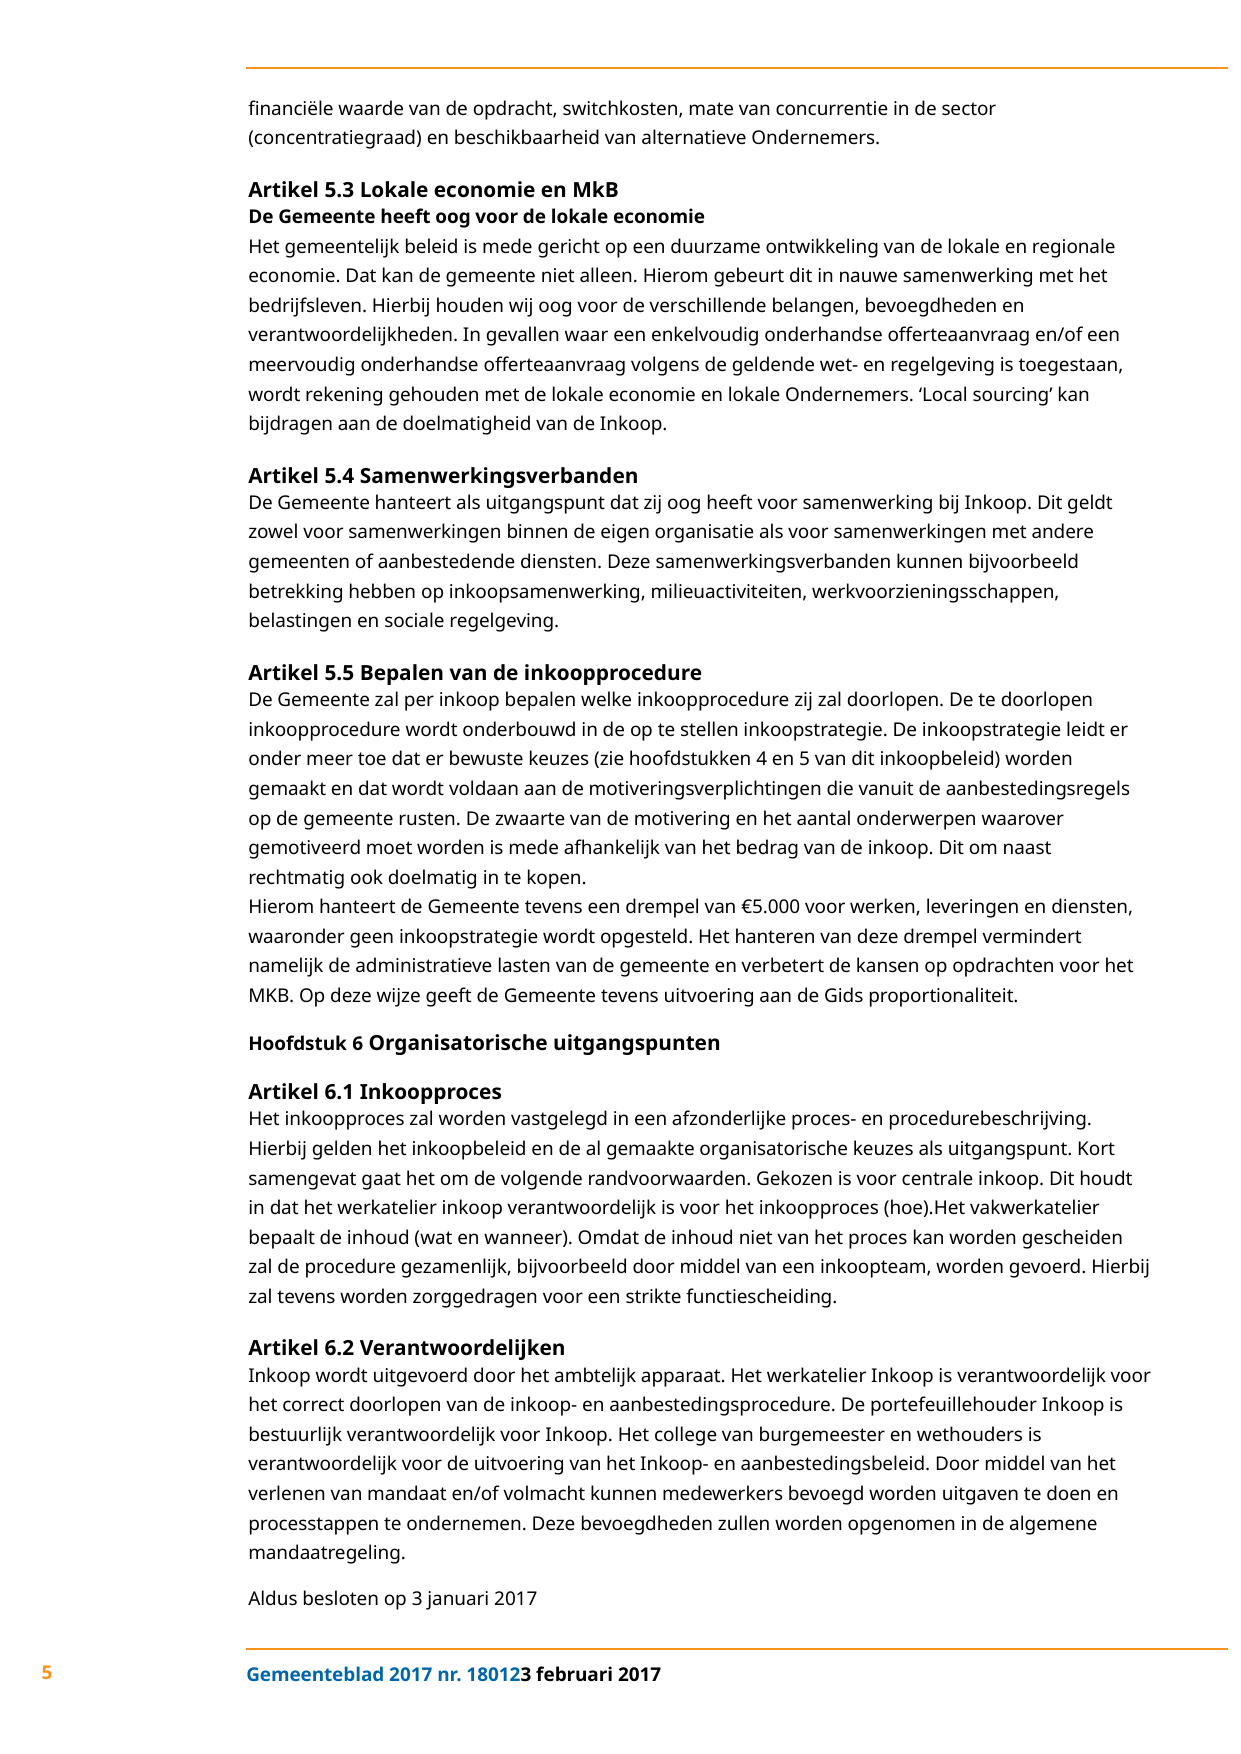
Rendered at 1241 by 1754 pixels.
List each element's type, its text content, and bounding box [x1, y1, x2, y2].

text Artikel 5.5 Bepalen van de inkoopprocedure [248, 658, 1152, 686]
text Het gemeentelijk beleid is mede gericht op een duurzame ontwikkeling van de lokale en regionale economie. Dat kan de gemeente niet alleen. Hierom gebeurt dit in nauwe samenwerking met het bedrijfsleven. Hierbij houden wij oog voor de verschillende belangen, bevoegdheden en verantwoordelijkheden. In gevallen waar een enkelvoudig onderhandse offerteaanvraag en/of een meervoudig onderhandse offerteaanvraag volgens de geldende wet- en regelgeving is toegestaan, wordt rekening gehouden met de lokale economie en lokale Ondernemers. ‘Local sourcing’ kan bijdragen aan de doelmatigheid van de Inkoop. [248, 233, 1152, 436]
text Inkoop wordt uitgevoerd door het ambtelijk apparaat. Het werkatelier Inkoop is verantwoordelijk voor het correct doorlopen van de inkoop- en aanbestedingsprocedure. De portefeuillehouder Inkoop is bestuurlijk verantwoordelijk voor Inkoop. Het college van burgemeester en wethouders is verantwoordelijk voor de uitvoering van het Inkoop- en aanbestedingsbeleid. Door middel van het verlenen van mandaat en/of volmacht kunnen medewerkers bevoegd worden uitgaven te doen en processtappen te ondernemen. Deze bevoegdheden zullen worden opgenomen in de algemene mandaatregeling. [248, 1362, 1152, 1565]
text Artikel 6.2 Verantwoordelijken [248, 1333, 1152, 1362]
text De Gemeente hanteert als uitgangspunt dat zij oog heeft voor samenwerking bij Inkoop. Dit geldt zowel voor samenwerkingen binnen de eigen organisatie als voor samenwerkingen met andere gemeenten of aanbestedende diensten. Deze samenwerkingsverbanden kunnen bijvoorbeeld betrekking hebben op inkoopsamenwerking, milieuactiviteiten, werkvoorzieningsschappen, belastingen en sociale regelgeving. [248, 489, 1152, 633]
text De Gemeente zal per inkoop bepalen welke inkoopprocedure zij zal doorlopen. De te doorlopen inkoopprocedure wordt onderbouwd in de op te stellen inkoopstrategie. De inkoopstrategie leidt er onder meer toe dat er bewuste keuzes (zie hoofdstukken 4 en 5 van dit inkoopbeleid) worden gemaakt en dat wordt voldaan aan de motiveringsverplichtingen die vanuit de aanbestedingsregels op de gemeente rusten. De zwaarte van de motivering en het aantal onderwerpen waarover gemotiveerd moet worden is mede afhankelijk van het bedrag van de inkoop. Dit om naast rechtmatig ook doelmatig in te kopen. [248, 686, 1152, 889]
text Artikel 5.4 Samenwerkingsverbanden [248, 461, 1152, 489]
text Aldus besloten op 3 januari 2017 [248, 1585, 1152, 1611]
text Hoofdstuk 6 Organisatorische uitgangspunten [248, 1028, 1152, 1056]
text Artikel 5.3 Lokale economie en MkB [248, 175, 1152, 203]
text Het inkoopproces zal worden vastgelegd in een afzonderlijke proces- en procedurebeschrijving. Hierbij gelden het inkoopbeleid en de al gemaakte organisatorische keuzes als uitgangspunt. Kort samengevat gaat het om de volgende randvoorwaarden. Gekozen is voor centrale inkoop. Dit houdt in dat het werkatelier inkoop verantwoordelijk is voor het inkoopproces (hoe).Het vakwerkatelier bepaalt de inhoud (wat en wanneer). Omdat de inhoud niet van het proces kan worden gescheiden zal de procedure gezamenlijk, bijvoorbeeld door middel van een inkoopteam, worden gevoerd. Hierbij zal tevens worden zorggedragen voor een strikte functiescheiding. [248, 1106, 1152, 1309]
text financiële waarde van de opdracht, switchkosten, mate van concurrentie in de sector (concentratiegraad) en beschikbaarheid van alternatieve Ondernemers. [248, 95, 1152, 150]
text De Gemeente heeft oog voor de lokale economie [248, 203, 1152, 229]
text Hierom hanteert de Gemeente tevens een drempel van €5.000 voor werken, leveringen en diensten, waaronder geen inkoopstrategie wordt opgesteld. Het hanteren van deze drempel vermindert namelijk de administratieve lasten van de gemeente en verbetert de kansen op opdrachten voor het MKB. Op deze wijze geeft de Gemeente tevens uitvoering aan de Gids proportionaliteit. [248, 893, 1152, 1008]
picture [41, 47, 231, 172]
text Artikel 6.1 Inkoopproces [248, 1077, 1152, 1106]
